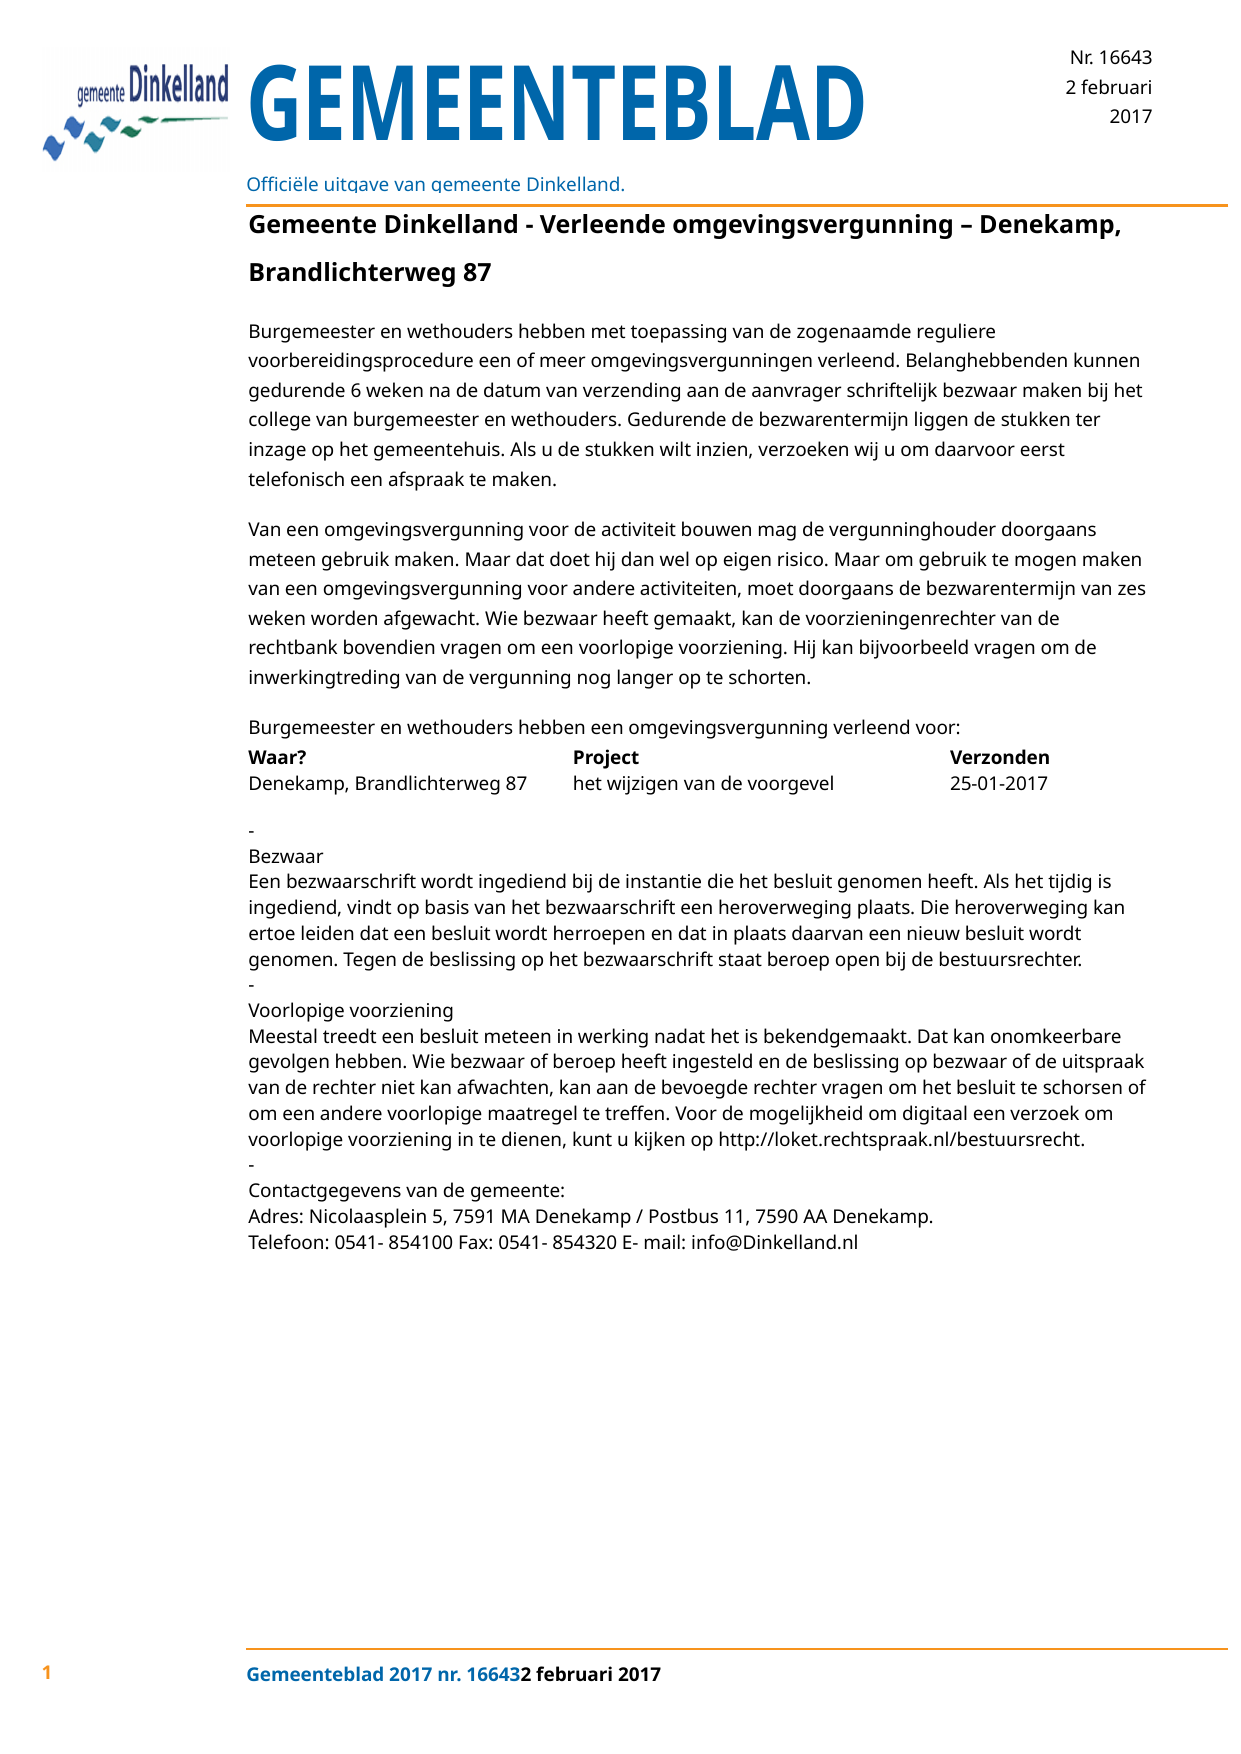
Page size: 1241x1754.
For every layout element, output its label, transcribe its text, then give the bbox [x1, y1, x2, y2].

picture [41, 47, 231, 172]
text Van een omgevingsvergunning voor de activiteit bouwen mag de vergunninghouder doorgaans meteen gebruik maken. Maar dat doet hij dan wel op eigen risico. Maar om gebruik te mogen maken van een omgevingsvergunning voor andere activiteiten, moet doorgaans de bezwarentermijn van zes weken worden afgewacht. Wie bezwaar heeft gemaakt, kan de voorzieningenrechter van de rechtbank bovendien vragen om een voorlopige voorziening. Hij kan bijvoorbeeld vragen om de inwerkingtreding van de vergunning nog langer op te schorten. [248, 516, 1152, 690]
text Contactgegevens van de gemeente: [248, 1177, 1152, 1203]
text Burgemeester en wethouders hebben een omgevingsvergunning verleend voor: [248, 714, 1152, 740]
text Voorlopige voorziening [248, 997, 1152, 1023]
text - [248, 1152, 1152, 1177]
table_header Project [573, 744, 950, 770]
table_header Verzonden [950, 744, 1152, 770]
text Gemeente Dinkelland - Verleende omgevingsvergunning – Denekamp, Brandlichterweg 87 [248, 207, 1152, 288]
text - [248, 972, 1152, 997]
text - [248, 817, 1152, 843]
text Een bezwaarschrift wordt ingediend bij de instantie die het besluit genomen heeft. Als het tijdig is ingediend, vindt op basis van het bezwaarschrift een heroverweging plaats. Die heroverweging kan ertoe leiden dat een besluit wordt herroepen en dat in plaats daarvan een nieuw besluit wordt genomen. Tegen de beslissing op het bezwaarschrift staat beroep open bij de bestuursrechter. [248, 869, 1152, 972]
table_cell Denekamp, Brandlichterweg 87 [248, 770, 573, 796]
text Burgemeester en wethouders hebben met toepassing van de zogenaamde reguliere voorbereidingsprocedure een of meer omgevingsvergunningen verleend. Belanghebbenden kunnen gedurende 6 weken na de datum van verzending aan de aanvrager schriftelijk bezwaar maken bij het college van burgemeester en wethouders. Gedurende de bezwarentermijn liggen de stukken ter inzage op het gemeentehuis. Als u de stukken wilt inzien, verzoeken wij u om daarvoor eerst telefonisch een afspraak te maken. [248, 318, 1152, 492]
table_cell het wijzigen van de voorgevel [573, 770, 950, 796]
table_header Waar? [248, 744, 573, 770]
text Meestal treedt een besluit meteen in werking nadat het is bekendgemaakt. Dat kan onomkeerbare gevolgen hebben. Wie bezwaar of beroep heeft ingesteld en de beslissing op bezwaar of de uitspraak van de rechter niet kan afwachten, kan aan de bevoegde rechter vragen om het besluit te schorsen of om een andere voorlopige maatregel te treffen. Voor de mogelijkheid om digitaal een verzoek om voorlopige voorziening in te dienen, kunt u kijken op http://loket.rechtspraak.nl/bestuursrecht. [248, 1023, 1152, 1152]
text Bezwaar [248, 843, 1152, 869]
text Adres: Nicolaasplein 5, 7591 MA Denekamp / Postbus 11, 7590 AA Denekamp. [248, 1203, 1152, 1229]
text Telefoon: 0541- 854100 Fax: 0541- 854320 E- mail: info@Dinkelland.nl [248, 1229, 1152, 1254]
table_cell 25-01-2017 [950, 770, 1152, 796]
